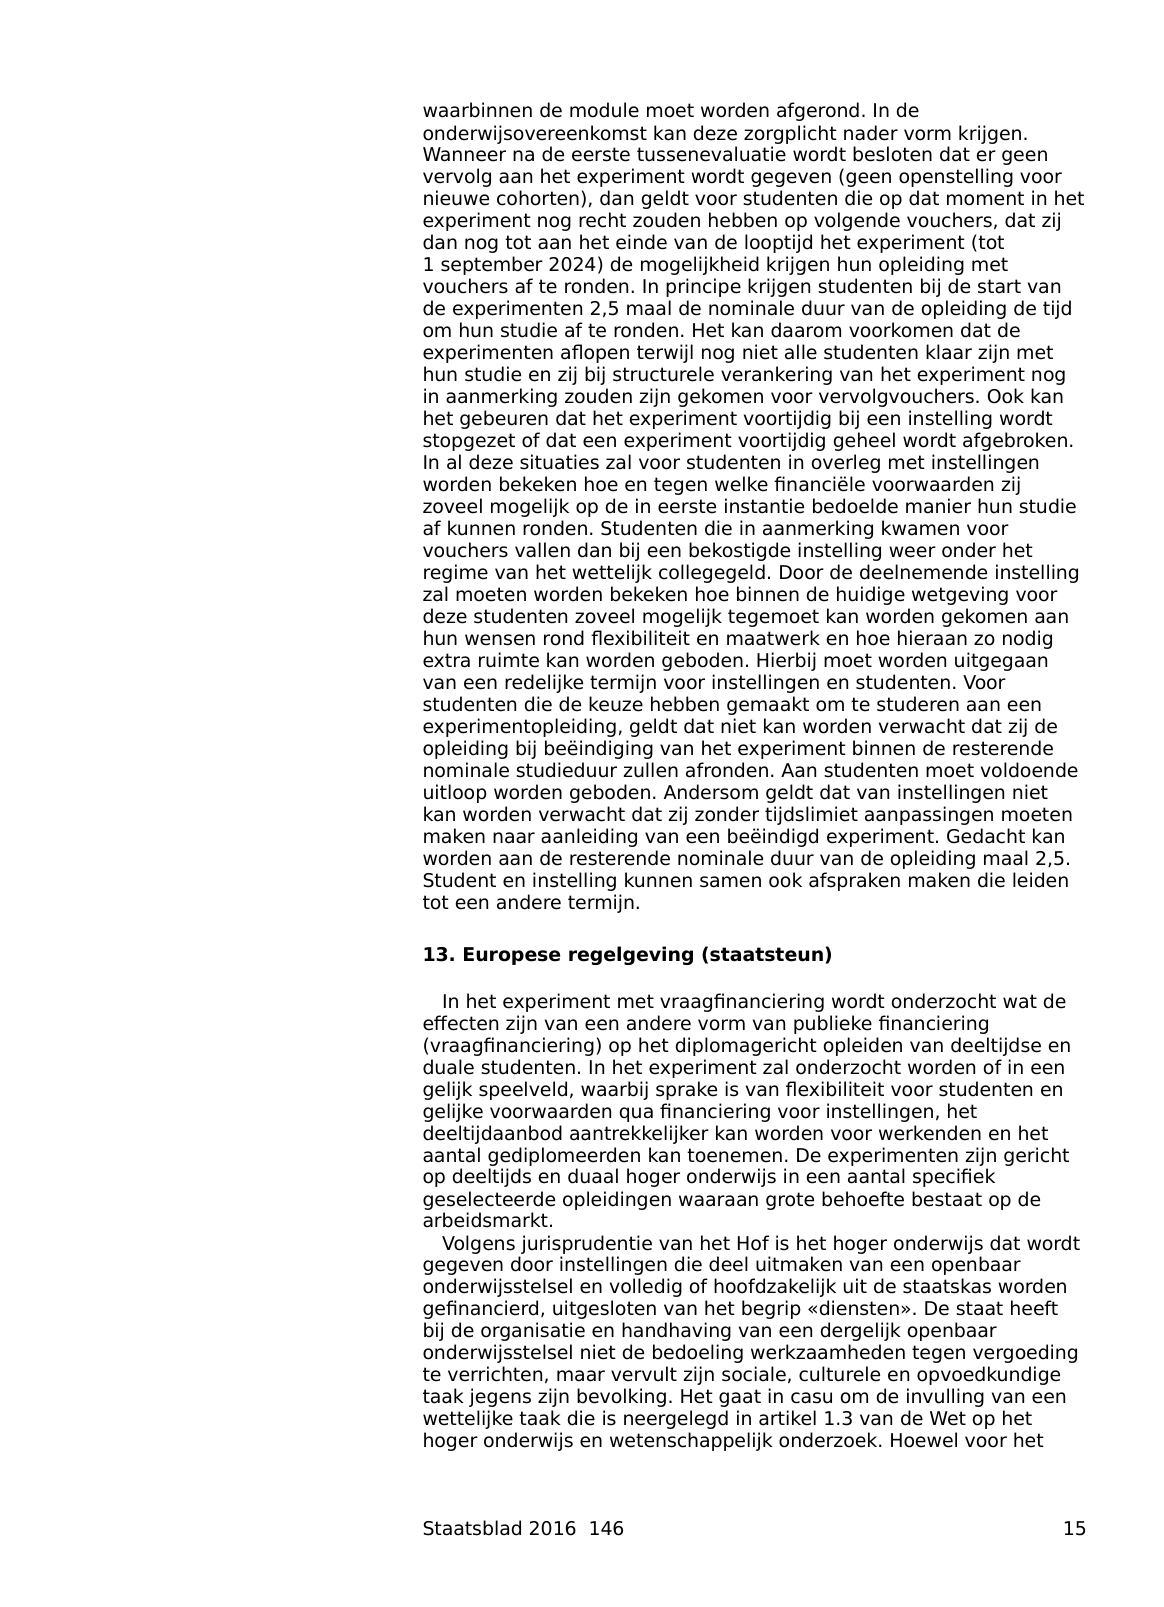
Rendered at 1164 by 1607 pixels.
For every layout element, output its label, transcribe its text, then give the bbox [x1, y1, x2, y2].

text Volgens jurisprudentie van het Hof is het hoger onderwijs dat wordt gegeven door instellingen die deel uitmaken van een openbaar onderwijsstelsel en volledig of hoofdzakelijk uit de staatskas worden gefinancierd, uitgesloten van het begrip «diensten». De staat heeft bij de organisatie en handhaving van een dergelijk openbaar onderwijsstelsel niet de bedoeling werkzaamheden tegen vergoeding te verrichten, maar vervult zijn sociale, culturele en opvoedkundige taak jegens zijn bevolking. Het gaat in casu om de invulling van een wettelijke taak die is neergelegd in artikel 1.3 van de Wet op het hoger onderwijs en wetenschappelijk onderzoek. Hoewel voor het [422, 1232, 1087, 1452]
subtitle 13. Europese regelgeving (staatsteun) [422, 944, 1087, 966]
text In het experiment met vraagfinanciering wordt onderzocht wat de effecten zijn van een andere vorm van publieke financiering (vraagfinanciering) op het diplomagericht opleiden van deeltijdse en duale studenten. In het experiment zal onderzocht worden of in een gelijk speelveld, waarbij sprake is van flexibiliteit voor studenten en gelijke voorwaarden qua financiering voor instellingen, het deeltijdaanbod aantrekkelijker kan worden voor werkenden en het aantal gediplomeerden kan toenemen. De experimenten zijn gericht op deeltijds en duaal hoger onderwijs in een aantal specifiek geselecteerde opleidingen waaraan grote behoefte bestaat op de arbeidsmarkt. [422, 991, 1087, 1232]
text waarbinnen de module moet worden afgerond. In de onderwijsovereenkomst kan deze zorgplicht nader vorm krijgen. Wanneer na de eerste tussenevaluatie wordt besloten dat er geen vervolg aan het experiment wordt gegeven (geen openstelling voor nieuwe cohorten), dan geldt voor studenten die op dat moment in het experiment nog recht zouden hebben op volgende vouchers, dat zij dan nog tot aan het einde van de looptijd het experiment (tot 1 september 2024) de mogelijkheid krijgen hun opleiding met vouchers af te ronden. In principe krijgen studenten bij de start van de experimenten 2,5 maal de nominale duur van de opleiding de tijd om hun studie af te ronden. Het kan daarom voorkomen dat de experimenten aflopen terwijl nog niet alle studenten klaar zijn met hun studie en zij bij structurele verankering van het experiment nog in aanmerking zouden zijn gekomen voor vervolgvouchers. Ook kan het gebeuren dat het experiment voortijdig bij een instelling wordt stopgezet of dat een experiment voortijdig geheel wordt afgebroken. In al deze situaties zal voor studenten in overleg met instellingen worden bekeken hoe en tegen welke financiële voorwaarden zij zoveel mogelijk op de in eerste instantie bedoelde manier hun studie af kunnen ronden. Studenten die in aanmerking kwamen voor vouchers vallen dan bij een bekostigde instelling weer onder het regime van het wettelijk collegegeld. Door de deelnemende instelling zal moeten worden bekeken hoe binnen de huidige wetgeving voor deze studenten zoveel mogelijk tegemoet kan worden gekomen aan hun wensen rond flexibiliteit en maatwerk en hoe hieraan zo nodig extra ruimte kan worden geboden. Hierbij moet worden uitgegaan van een redelijke termijn voor instellingen en studenten. Voor studenten die de keuze hebben gemaakt om te studeren aan een experimentopleiding, geldt dat niet kan worden verwacht dat zij de opleiding bij beëindiging van het experiment binnen de resterende nominale studieduur zullen afronden. Aan studenten moet voldoende uitloop worden geboden. Andersom geldt dat van instellingen niet kan worden verwacht dat zij zonder tijdslimiet aanpassingen moeten maken naar aanleiding van een beëindigd experiment. Gedacht kan worden aan de resterende nominale duur van de opleiding maal 2,5. Student en instelling kunnen samen ook afspraken maken die leiden tot een andere termijn. [422, 100, 1087, 914]
